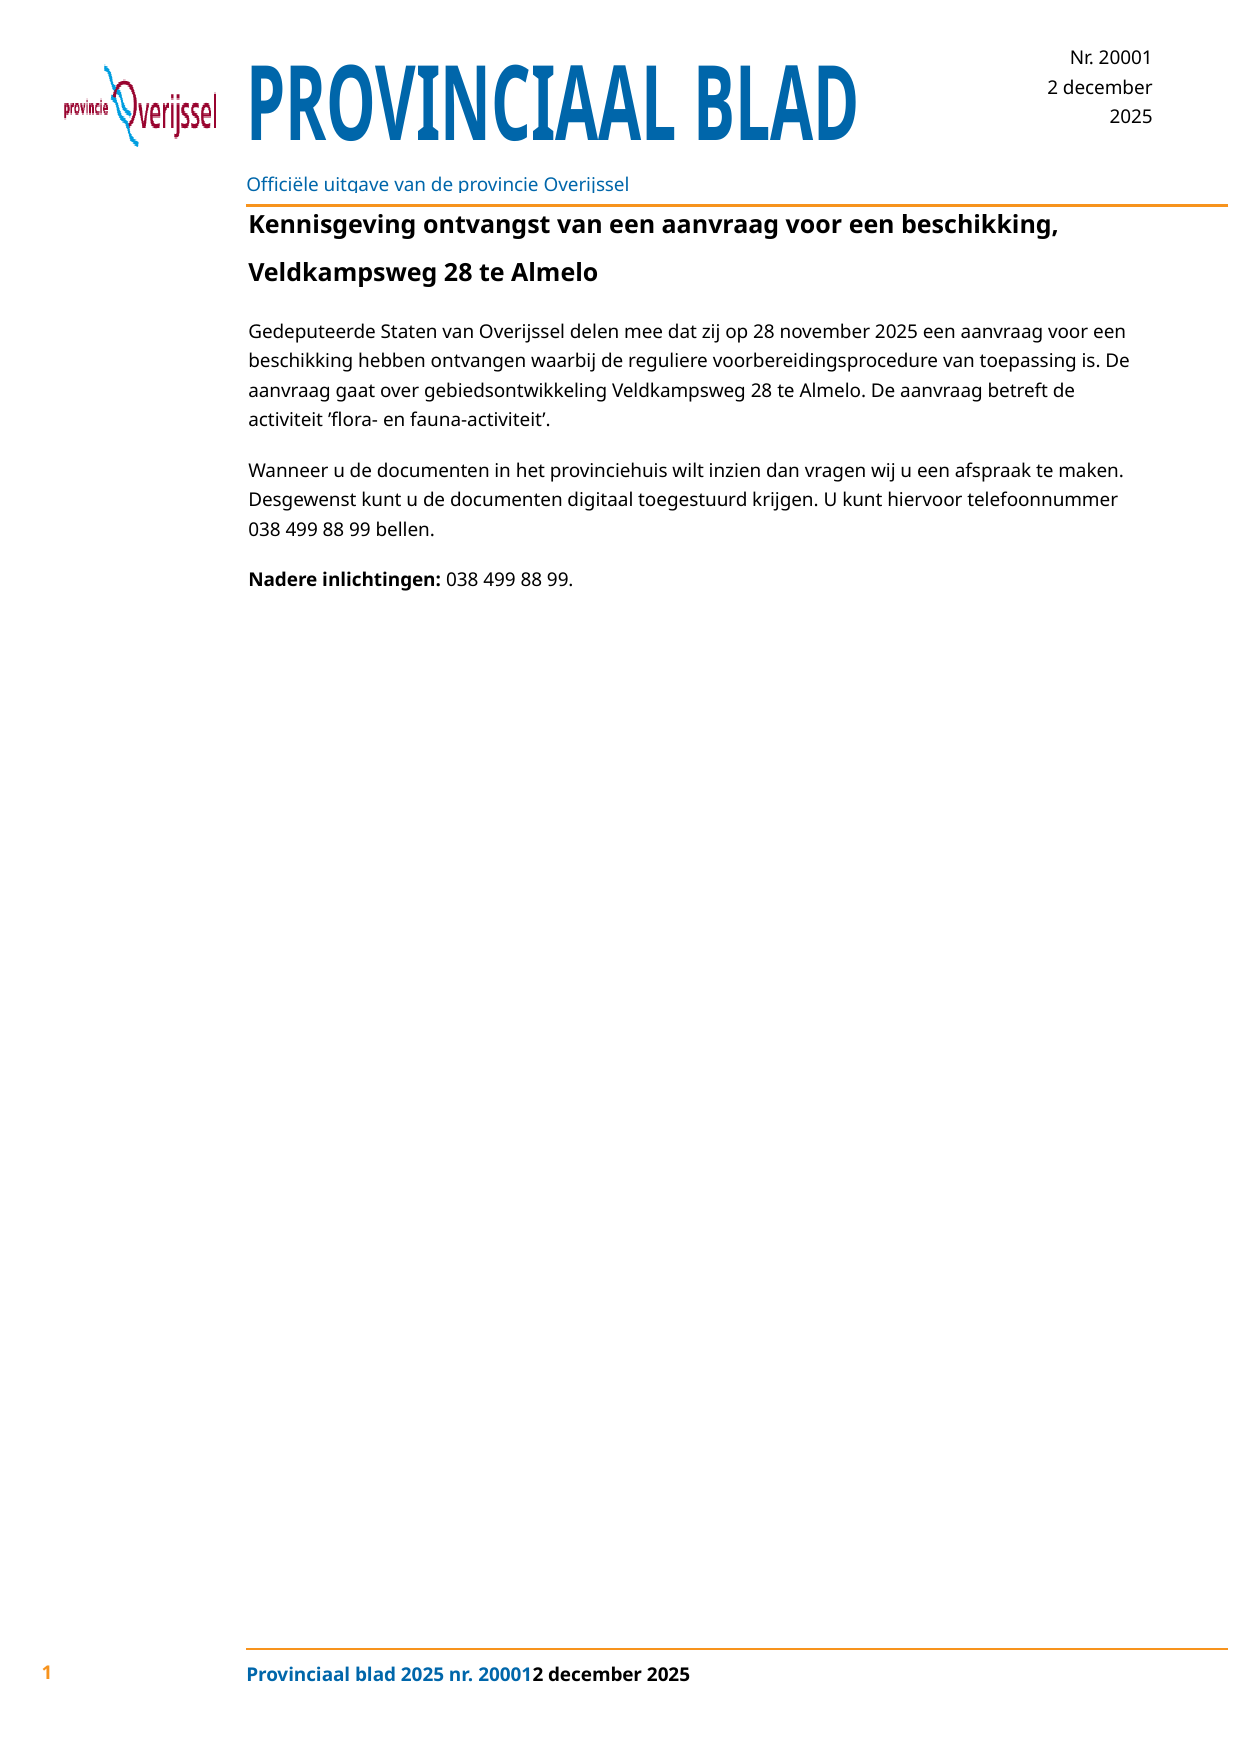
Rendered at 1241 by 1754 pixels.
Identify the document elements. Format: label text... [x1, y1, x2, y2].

picture [41, 47, 231, 172]
text Wanneer u de documenten in het provinciehuis wilt inzien dan vragen wij u een afspraak te maken. Desgewenst kunt u de documenten digitaal toegestuurd krijgen. U kunt hiervoor telefoonnummer 038 499 88 99 bellen. [248, 457, 1152, 542]
text Kennisgeving ontvangst van een aanvraag voor een beschikking, Veldkampsweg 28 te Almelo [248, 207, 1152, 288]
text Nadere inlichtingen: 038 499 88 99. [248, 567, 1152, 592]
text Gedeputeerde Staten van Overijssel delen mee dat zij op 28 november 2025 een aanvraag voor een beschikking hebben ontvangen waarbij de reguliere voorbereidingsprocedure van toepassing is. De aanvraag gaat over gebiedsontwikkeling Veldkampsweg 28 te Almelo. De aanvraag betreft de activiteit ’flora- en fauna-activiteit’. [248, 318, 1152, 432]
